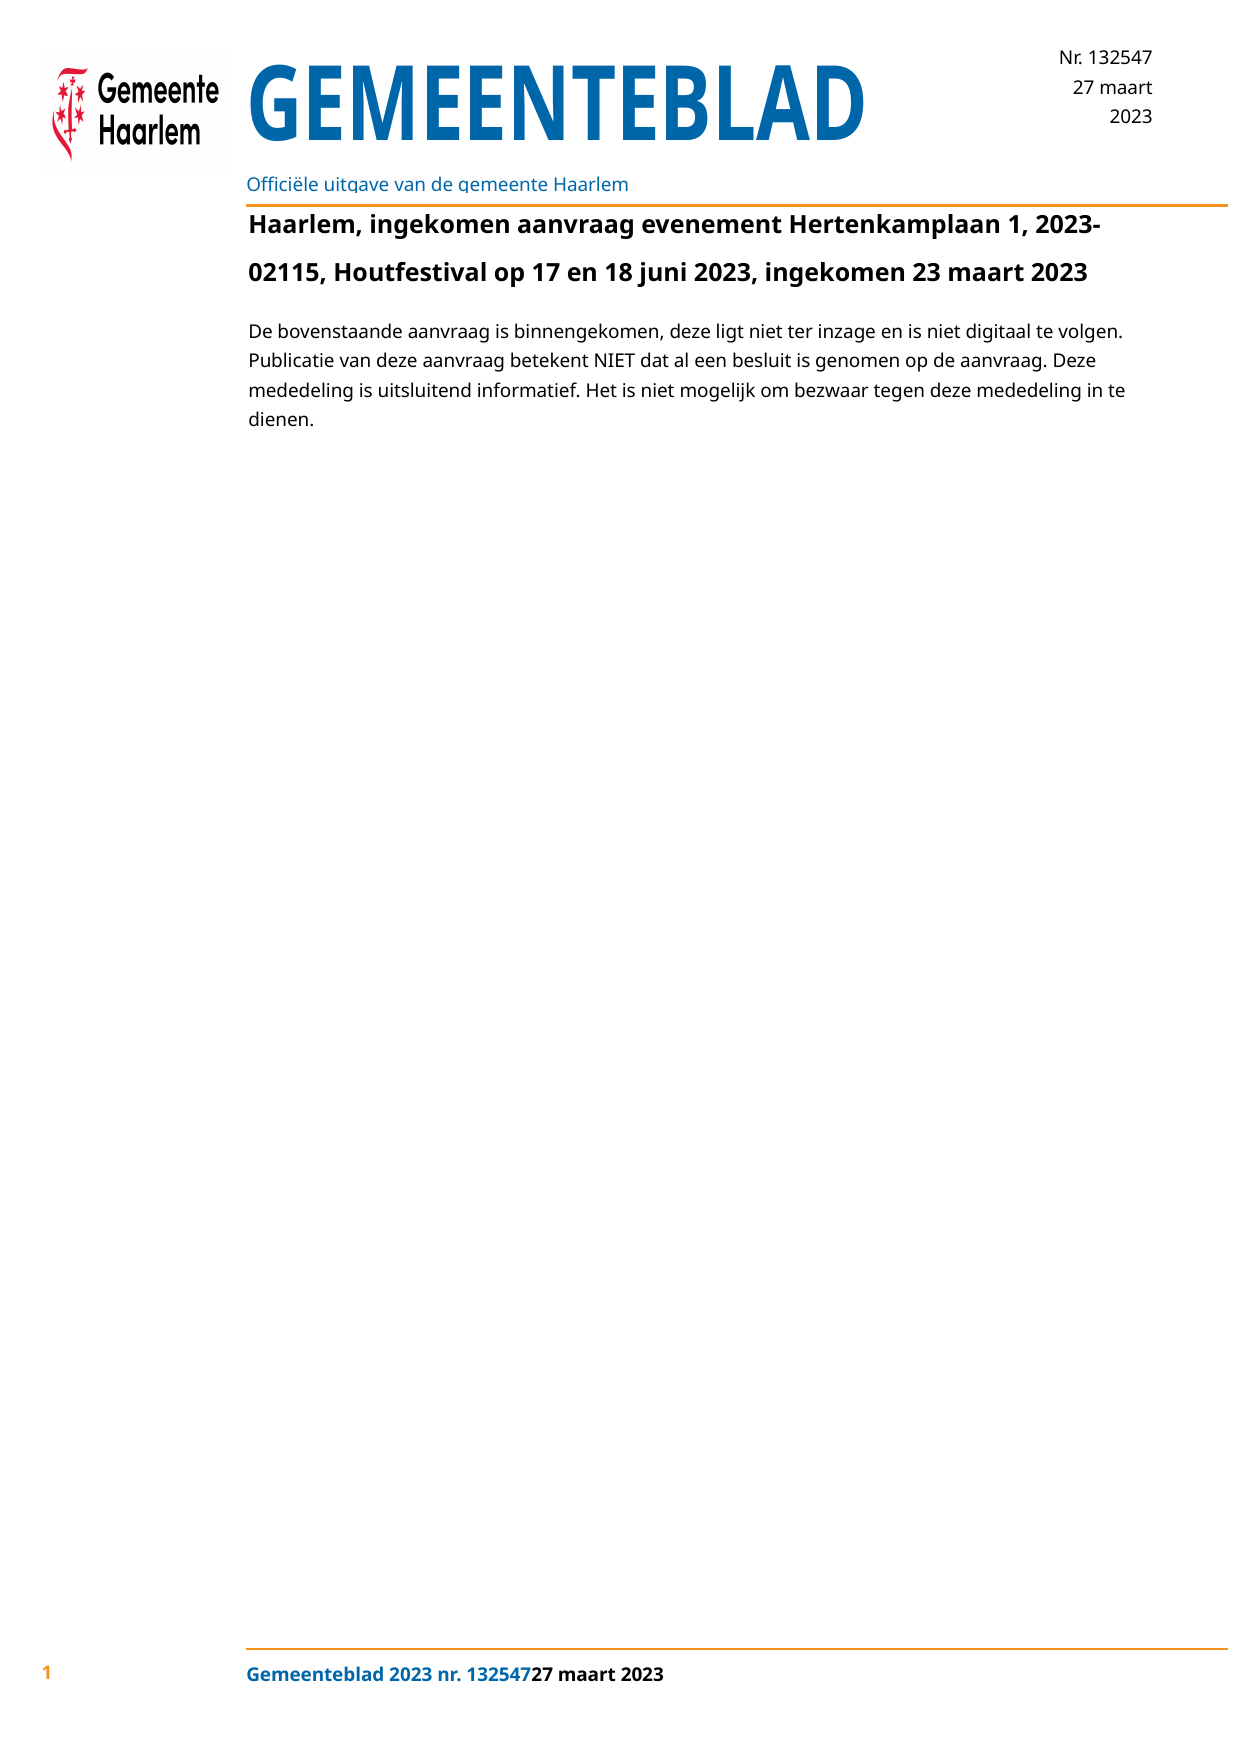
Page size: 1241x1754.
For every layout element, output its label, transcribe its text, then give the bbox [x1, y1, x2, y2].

text Haarlem, ingekomen aanvraag evenement Hertenkamplaan 1, 2023-02115, Houtfestival op 17 en 18 juni 2023, ingekomen 23 maart 2023 [248, 207, 1152, 288]
text De bovenstaande aanvraag is binnengekomen, deze ligt niet ter inzage en is niet digitaal te volgen. Publicatie van deze aanvraag betekent NIET dat al een besluit is genomen op de aanvraag. Deze mededeling is uitsluitend informatief. Het is niet mogelijk om bezwaar tegen deze mededeling in te dienen. [248, 318, 1152, 432]
picture [41, 47, 231, 172]
